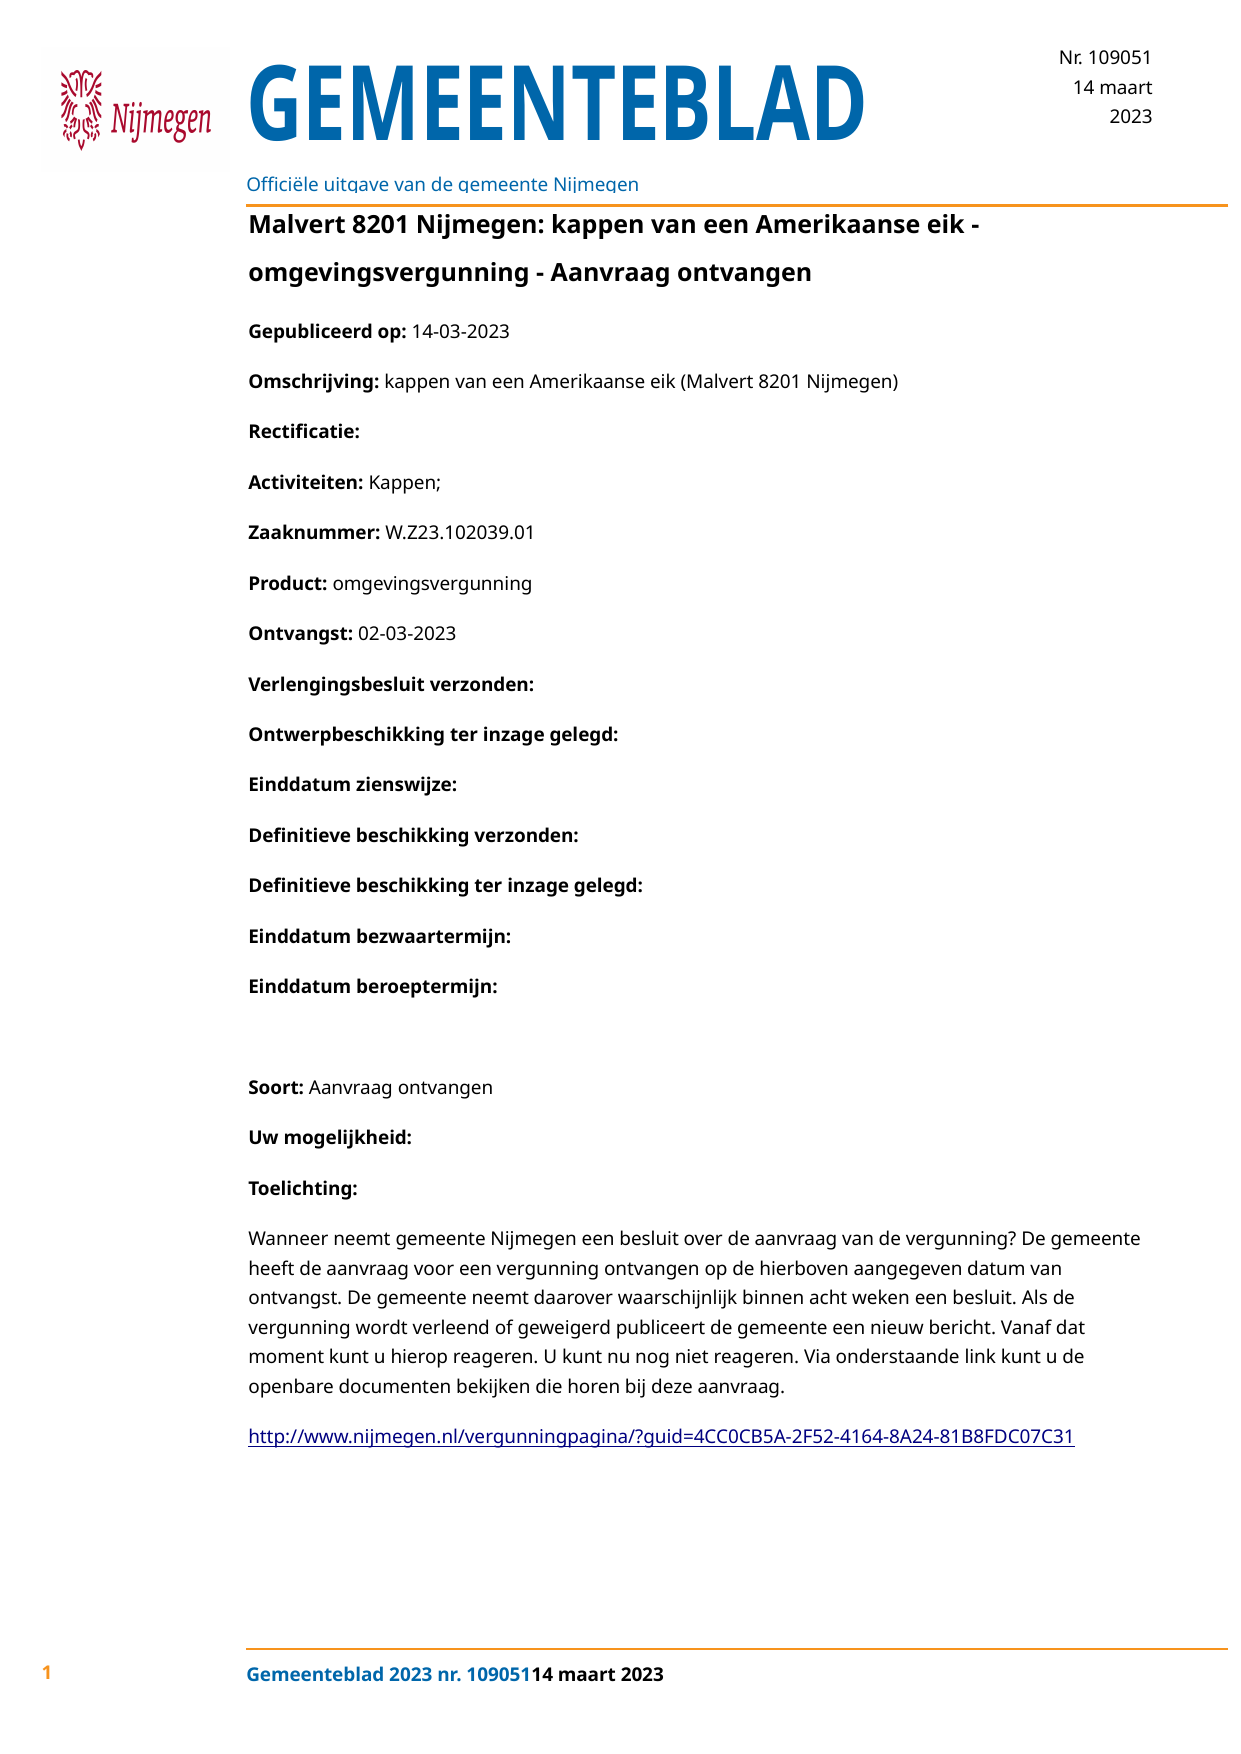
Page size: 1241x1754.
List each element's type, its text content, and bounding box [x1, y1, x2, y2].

text Product: omgevingsvergunning [248, 570, 1152, 596]
text Verlengingsbesluit verzonden: [248, 671, 1152, 697]
text Definitieve beschikking verzonden: [248, 822, 1152, 848]
text Soort: Aanvraag ontvangen [248, 1074, 1152, 1100]
text Gepubliceerd op: 14-03-2023 [248, 318, 1152, 344]
text Activiteiten: Kappen; [248, 469, 1152, 495]
text Einddatum bezwaartermijn: [248, 923, 1152, 949]
text Uw mogelijkheid: [248, 1124, 1152, 1150]
text Ontwerpbeschikking ter inzage gelegd: [248, 721, 1152, 747]
text Omschrijving: kappen van een Amerikaanse eik (Malvert 8201 Nijmegen) [248, 368, 1152, 394]
text Ontvangst: 02-03-2023 [248, 620, 1152, 646]
text Toelichting: [248, 1175, 1152, 1201]
text Zaaknummer: W.Z23.102039.01 [248, 519, 1152, 545]
text Definitieve beschikking ter inzage gelegd: [248, 872, 1152, 898]
text Einddatum zienswijze: [248, 772, 1152, 797]
text Malvert 8201 Nijmegen: kappen van een Amerikaanse eik - omgevingsvergunning - Aanvraag ontvangen [248, 207, 1152, 288]
text Rectificatie: [248, 419, 1152, 444]
text Wanneer neemt gemeente Nijmegen een besluit over de aanvraag van de vergunning? De gemeente heeft de aanvraag voor een vergunning ontvangen op de hierboven aangegeven datum van ontvangst. De gemeente neemt daarover waarschijnlijk binnen acht weken een besluit. Als de vergunning wordt verleend of geweigerd publiceert de gemeente een nieuw bericht. Vanaf dat moment kunt u hierop reageren. U kunt nu nog niet reageren. Via onderstaande link kunt u de openbare documenten bekijken die horen bij deze aanvraag. [248, 1225, 1152, 1399]
picture [41, 47, 231, 172]
text Einddatum beroeptermijn: [248, 973, 1152, 999]
text http://www.nijmegen.nl/vergunningpagina/?guid=4CC0CB5A-2F52-4164-8A24-81B8FDC07C31 [248, 1424, 1152, 1449]
